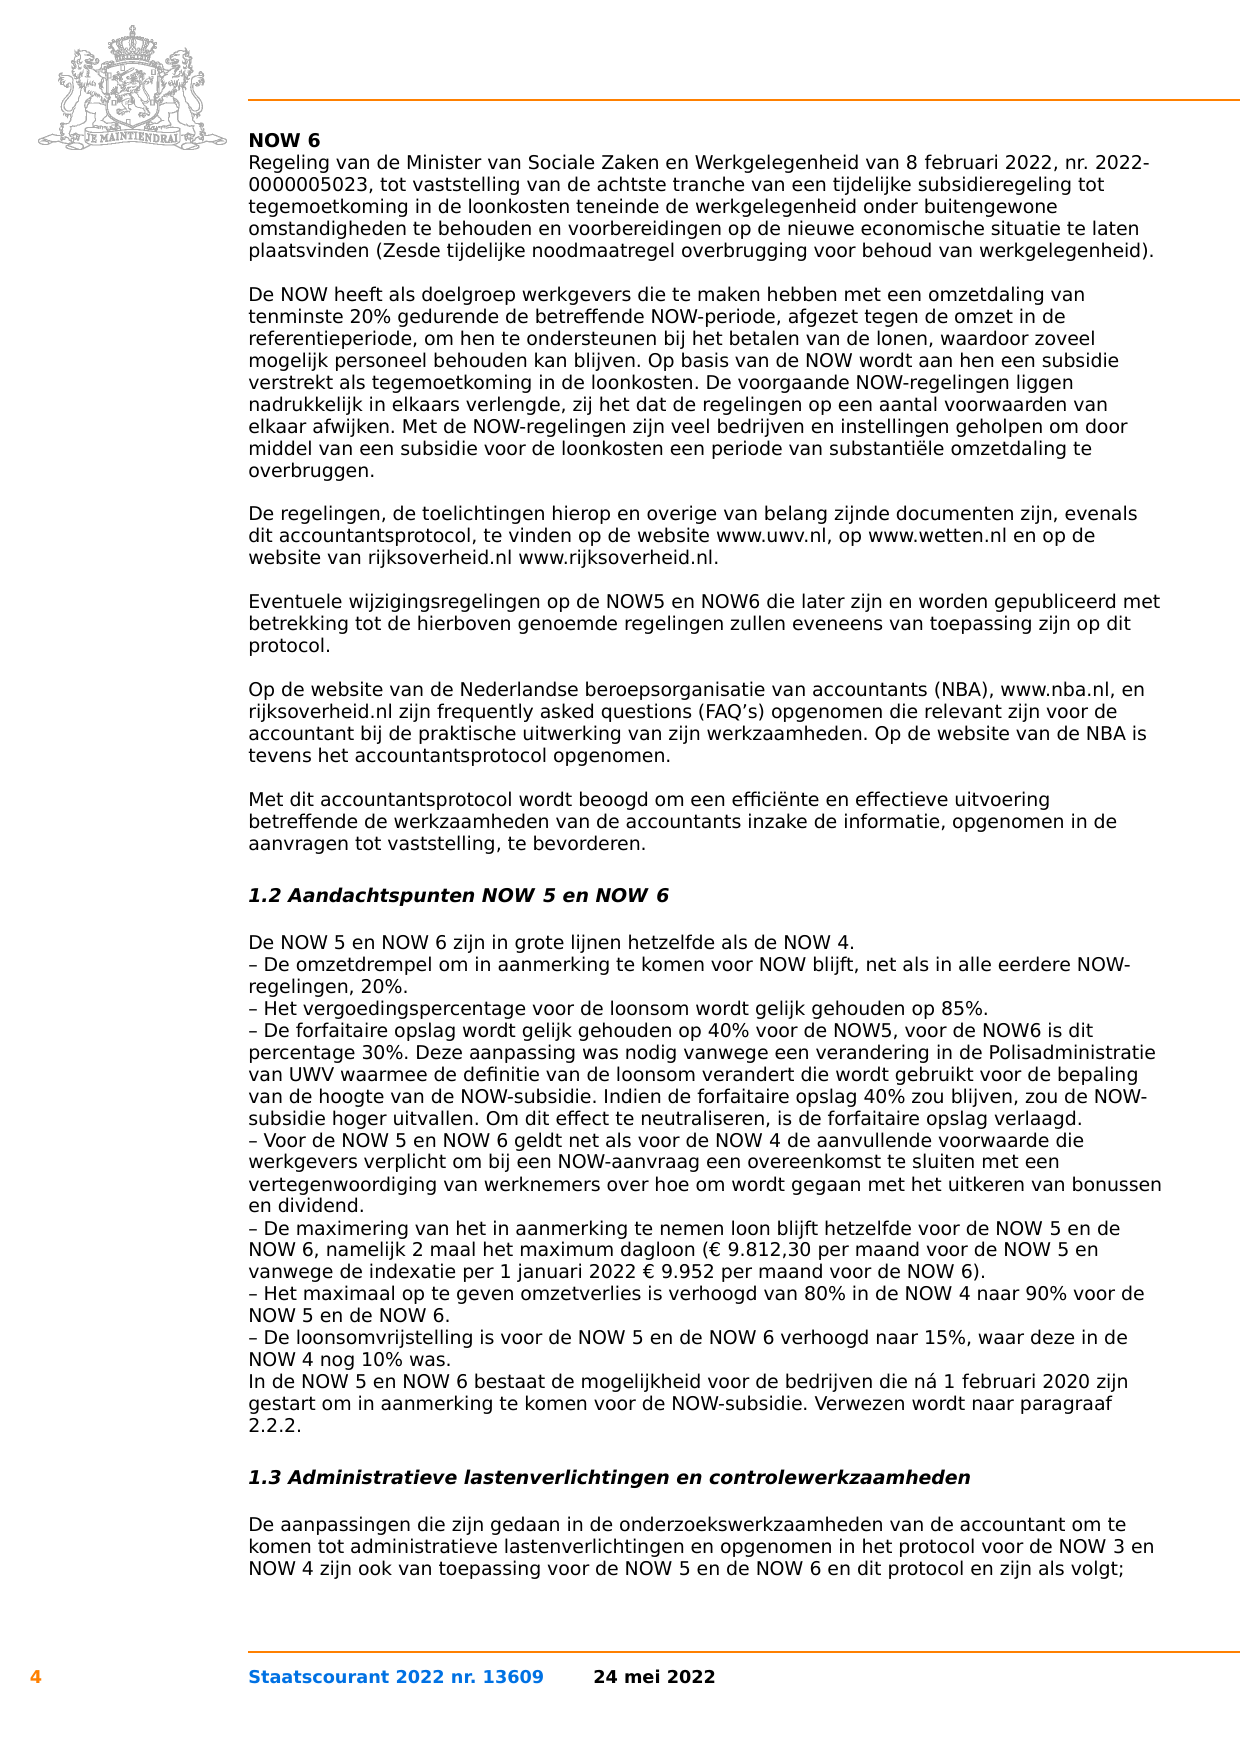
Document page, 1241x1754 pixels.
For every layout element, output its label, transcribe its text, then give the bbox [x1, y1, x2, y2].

text – Het maximaal op te geven omzetverlies is verhoogd van 80% in de NOW 4 naar 90% voor de NOW 5 en de NOW 6. [248, 1283, 1163, 1327]
text De regelingen, de toelichtingen hierop en overige van belang zijnde documenten zijn, evenals dit accountantsprotocol, te vinden op de website www.uwv.nl, op www.wetten.nl en op de website van rijksoverheid.nl www.rijksoverheid.nl. [248, 503, 1163, 569]
text – De forfaitaire opslag wordt gelijk gehouden op 40% voor de NOW5, voor de NOW6 is dit percentage 30%. Deze aanpassing was nodig vanwege een verandering in de Polisadministratie van UWV waarmee de definitie van de loonsom verandert die wordt gebruikt voor de bepaling van de hoogte van de NOW-subsidie. Indien de forfaitaire opslag 40% zou blijven, zou de NOW-subsidie hoger uitvallen. Om dit effect te neutraliseren, is de forfaitaire opslag verlaagd. [248, 1019, 1163, 1129]
text Op de website van de Nederlandse beroepsorganisatie van accountants (NBA), www.nba.nl, en rijksoverheid.nl zijn frequently asked questions (FAQ’s) opgenomen die relevant zijn voor de accountant bij de praktische uitwerking van zijn werkzaamheden. Op de website van de NBA is tevens het accountantsprotocol opgenomen. [248, 679, 1163, 767]
text – De loonsomvrijstelling is voor de NOW 5 en de NOW 6 verhoogd naar 15%, waar deze in de NOW 4 nog 10% was. [248, 1327, 1163, 1371]
text NOW 6 [248, 130, 1163, 152]
subtitle 1.3 Administratieve lastenverlichtingen en controlewerkzaamheden [248, 1467, 1163, 1489]
subtitle 1.2 Aandachtspunten NOW 5 en NOW 6 [248, 885, 1163, 907]
picture [38, 25, 227, 150]
text – Voor de NOW 5 en NOW 6 geldt net als voor de NOW 4 de aanvullende voorwaarde die werkgevers verplicht om bij een NOW-aanvraag een overeenkomst te sluiten met een vertegenwoordiging van werknemers over hoe om wordt gegaan met het uitkeren van bonussen en dividend. [248, 1129, 1163, 1217]
text – De omzetdrempel om in aanmerking te komen voor NOW blijft, net als in alle eerdere NOW-regelingen, 20%. [248, 954, 1163, 998]
text Eventuele wijzigingsregelingen op de NOW5 en NOW6 die later zijn en worden gepubliceerd met betrekking tot de hierboven genoemde regelingen zullen eveneens van toepassing zijn op dit protocol. [248, 591, 1163, 657]
text De NOW heeft als doelgroep werkgevers die te maken hebben met een omzetdaling van tenminste 20% gedurende de betreffende NOW-periode, afgezet tegen de omzet in de referentieperiode, om hen te ondersteunen bij het betalen van de lonen, waardoor zoveel mogelijk personeel behouden kan blijven. Op basis van de NOW wordt aan hen een subsidie verstrekt als tegemoetkoming in de loonkosten. De voorgaande NOW-regelingen liggen nadrukkelijk in elkaars verlengde, zij het dat de regelingen op een aantal voorwaarden van elkaar afwijken. Met de NOW-regelingen zijn veel bedrijven en instellingen geholpen om door middel van een subsidie voor de loonkosten een periode van substantiële omzetdaling te overbruggen. [248, 284, 1163, 481]
text De NOW 5 en NOW 6 zijn in grote lijnen hetzelfde als de NOW 4. [248, 932, 1163, 954]
text Regeling van de Minister van Sociale Zaken en Werkgelegenheid van 8 februari 2022, nr. 2022-0000005023, tot vaststelling van de achtste tranche van een tijdelijke subsidieregeling tot tegemoetkoming in de loonkosten teneinde de werkgelegenheid onder buitengewone omstandigheden te behouden en voorbereidingen op de nieuwe economische situatie te laten plaatsvinden (Zesde tijdelijke noodmaatregel overbrugging voor behoud van werkgelegenheid). [248, 152, 1163, 262]
text De aanpassingen die zijn gedaan in de onderzoekswerkzaamheden van de accountant om te komen tot administratieve lastenverlichtingen en opgenomen in het protocol voor de NOW 3 en NOW 4 zijn ook van toepassing voor de NOW 5 en de NOW 6 en dit protocol en zijn als volgt; [248, 1514, 1163, 1580]
text Met dit accountantsprotocol wordt beoogd om een efficiënte en effectieve uitvoering betreffende de werkzaamheden van de accountants inzake de informatie, opgenomen in de aanvragen tot vaststelling, te bevorderen. [248, 789, 1163, 855]
text – Het vergoedingspercentage voor de loonsom wordt gelijk gehouden op 85%. [248, 998, 1163, 1019]
text In de NOW 5 en NOW 6 bestaat de mogelijkheid voor de bedrijven die ná 1 februari 2020 zijn gestart om in aanmerking te komen voor de NOW-subsidie. Verwezen wordt naar paragraaf 2.2.2. [248, 1371, 1163, 1437]
text – De maximering van het in aanmerking te nemen loon blijft hetzelfde voor de NOW 5 en de NOW 6, namelijk 2 maal het maximum dagloon (€ 9.812,30 per maand voor de NOW 5 en vanwege de indexatie per 1 januari 2022 € 9.952 per maand voor de NOW 6). [248, 1217, 1163, 1283]
